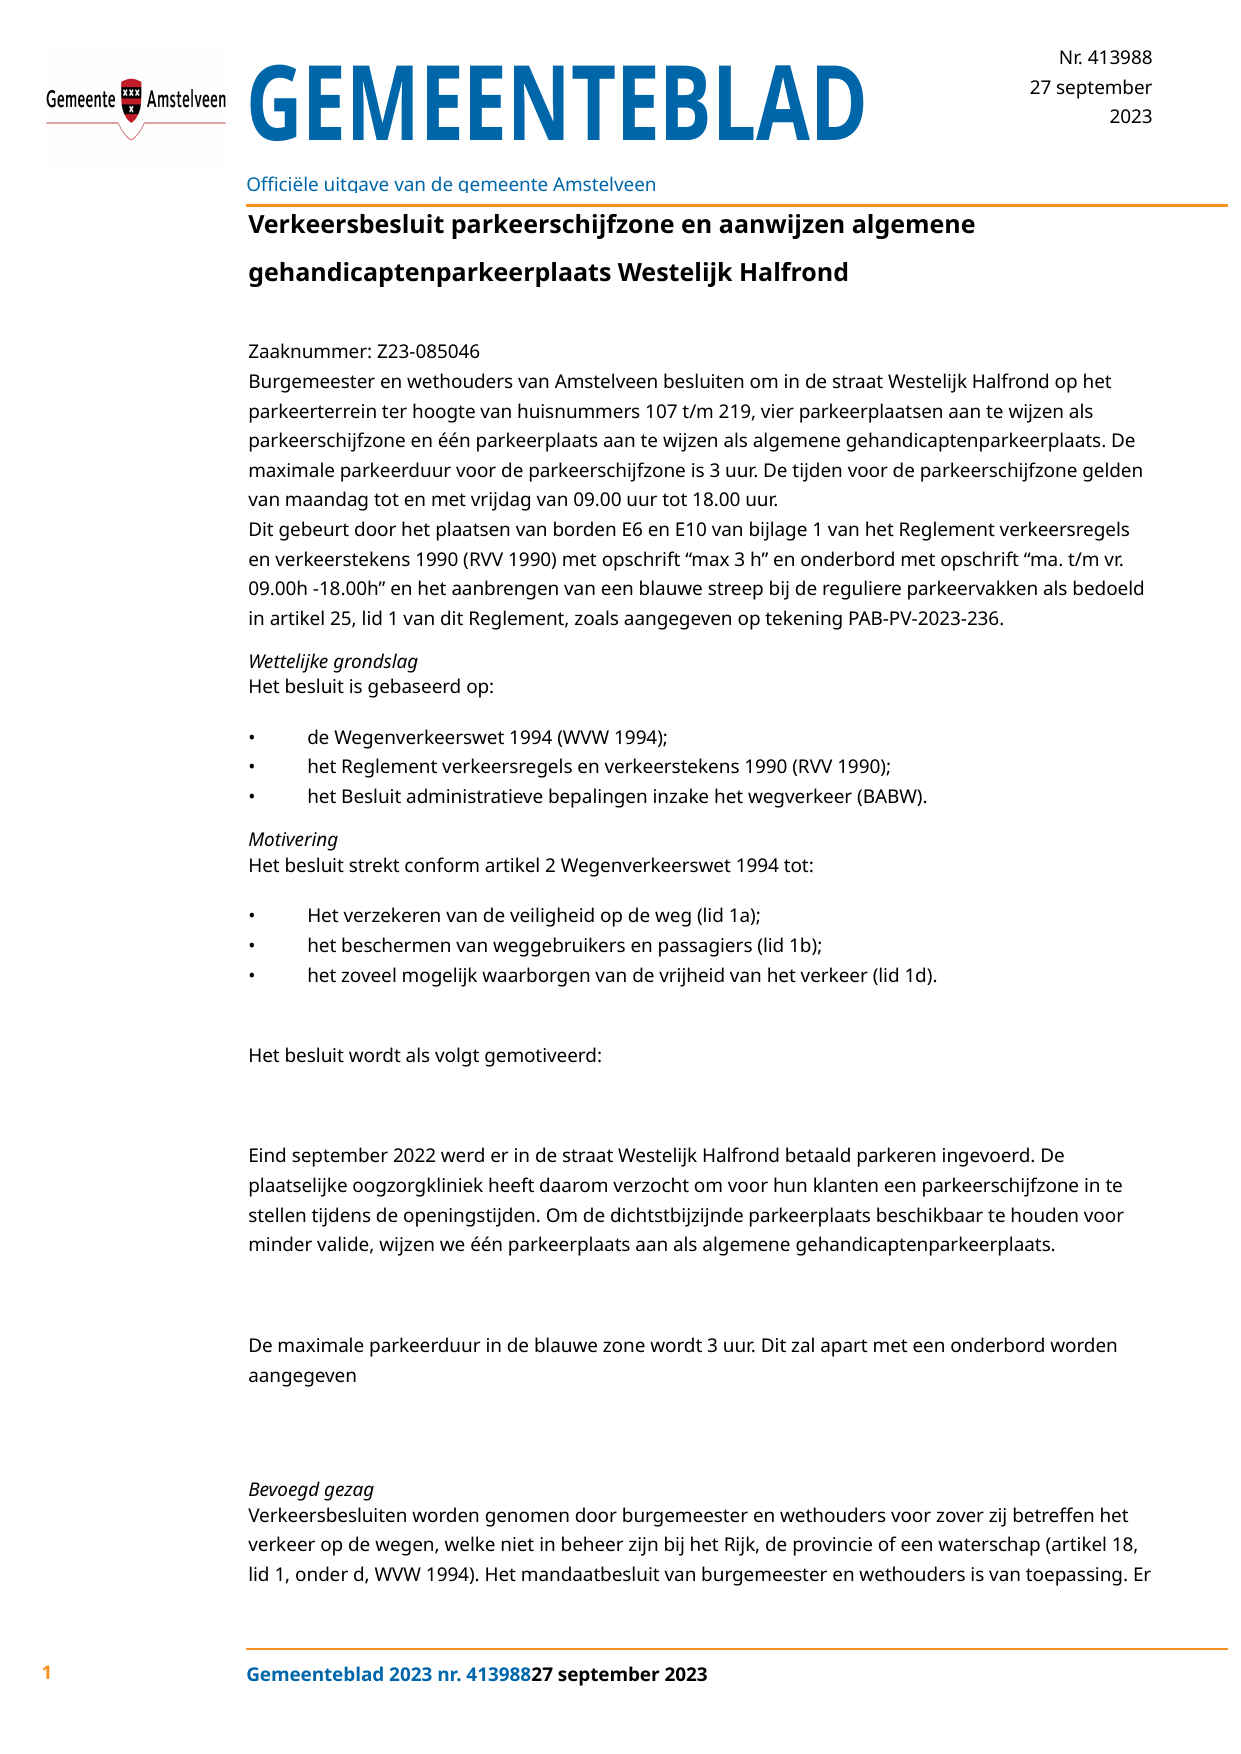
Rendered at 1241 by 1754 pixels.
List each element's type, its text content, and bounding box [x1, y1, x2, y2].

text Het besluit strekt conform artikel 2 Wegenverkeerswet 1994 tot: [248, 852, 1152, 878]
text Motivering [248, 826, 1152, 852]
text Wettelijke grondslag [248, 648, 1152, 674]
text De maximale parkeerduur in de blauwe zone wordt 3 uur. Dit zal apart met een onderbord worden aangegeven [248, 1332, 1152, 1387]
text Verkeersbesluiten worden genomen door burgemeester en wethouders voor zover zij betreffen het verkeer op de wegen, welke niet in beheer zijn bij het Rijk, de provincie of een waterschap (artikel 18, lid 1, onder d, WVW 1994). Het mandaatbesluit van burgemeester en wethouders is van toepassing. Er [248, 1502, 1152, 1587]
text Zaaknummer: Z23-085046 [248, 339, 1152, 364]
text Dit gebeurt door het plaatsen van borden E6 en E10 van bijlage 1 van het Reglement verkeersregels en verkeerstekens 1990 (RVV 1990) met opschrift “max 3 h” en onderbord met opschrift “ma. t/m vr. 09.00h -18.00h” en het aanbrengen van een blauwe streep bij de reguliere parkeervakken als bedoeld in artikel 25, lid 1 van dit Reglement, zoals aangegeven op tekening PAB-PV-2023-236. [248, 516, 1152, 631]
text Het besluit wordt als volgt gemotiveerd: [248, 1042, 1152, 1067]
list de Wegenverkeerswet 1994 (WVW 1994); [248, 724, 1152, 750]
text Verkeersbesluit parkeerschijfzone en aanwijzen algemene gehandicaptenparkeerplaats Westelijk Halfrond [248, 207, 1152, 288]
text Burgemeester en wethouders van Amstelveen besluiten om in de straat Westelijk Halfrond op het parkeerterrein ter hoogte van huisnummers 107 t/m 219, vier parkeerplaatsen aan te wijzen als parkeerschijfzone en één parkeerplaats aan te wijzen als algemene gehandicaptenparkeerplaats. De maximale parkeerduur voor de parkeerschijfzone is 3 uur. De tijden voor de parkeerschijfzone gelden van maandag tot en met vrijdag van 09.00 uur tot 18.00 uur. [248, 368, 1152, 512]
list het Reglement verkeersregels en verkeerstekens 1990 (RVV 1990); [248, 754, 1152, 779]
list Het verzekeren van de veiligheid op de weg (lid 1a); [248, 903, 1152, 928]
text Bevoegd gezag [248, 1476, 1152, 1502]
text Eind september 2022 werd er in de straat Westelijk Halfrond betaald parkeren ingevoerd. De plaatselijke oogzorgkliniek heeft daarom verzocht om voor hun klanten een parkeerschijfzone in te stellen tijdens de openingstijden. Om de dichtstbijzijnde parkeerplaats beschikbaar te houden voor minder valide, wijzen we één parkeerplaats aan als algemene gehandicaptenparkeerplaats. [248, 1143, 1152, 1257]
list het Besluit administratieve bepalingen inzake het wegverkeer (BABW). [248, 783, 1152, 809]
text Het besluit is gebaseerd op: [248, 674, 1152, 699]
picture [41, 47, 231, 172]
list het beschermen van weggebruikers en passagiers (lid 1b); [248, 932, 1152, 958]
list het zoveel mogelijk waarborgen van de vrijheid van het verkeer (lid 1d). [248, 962, 1152, 987]
